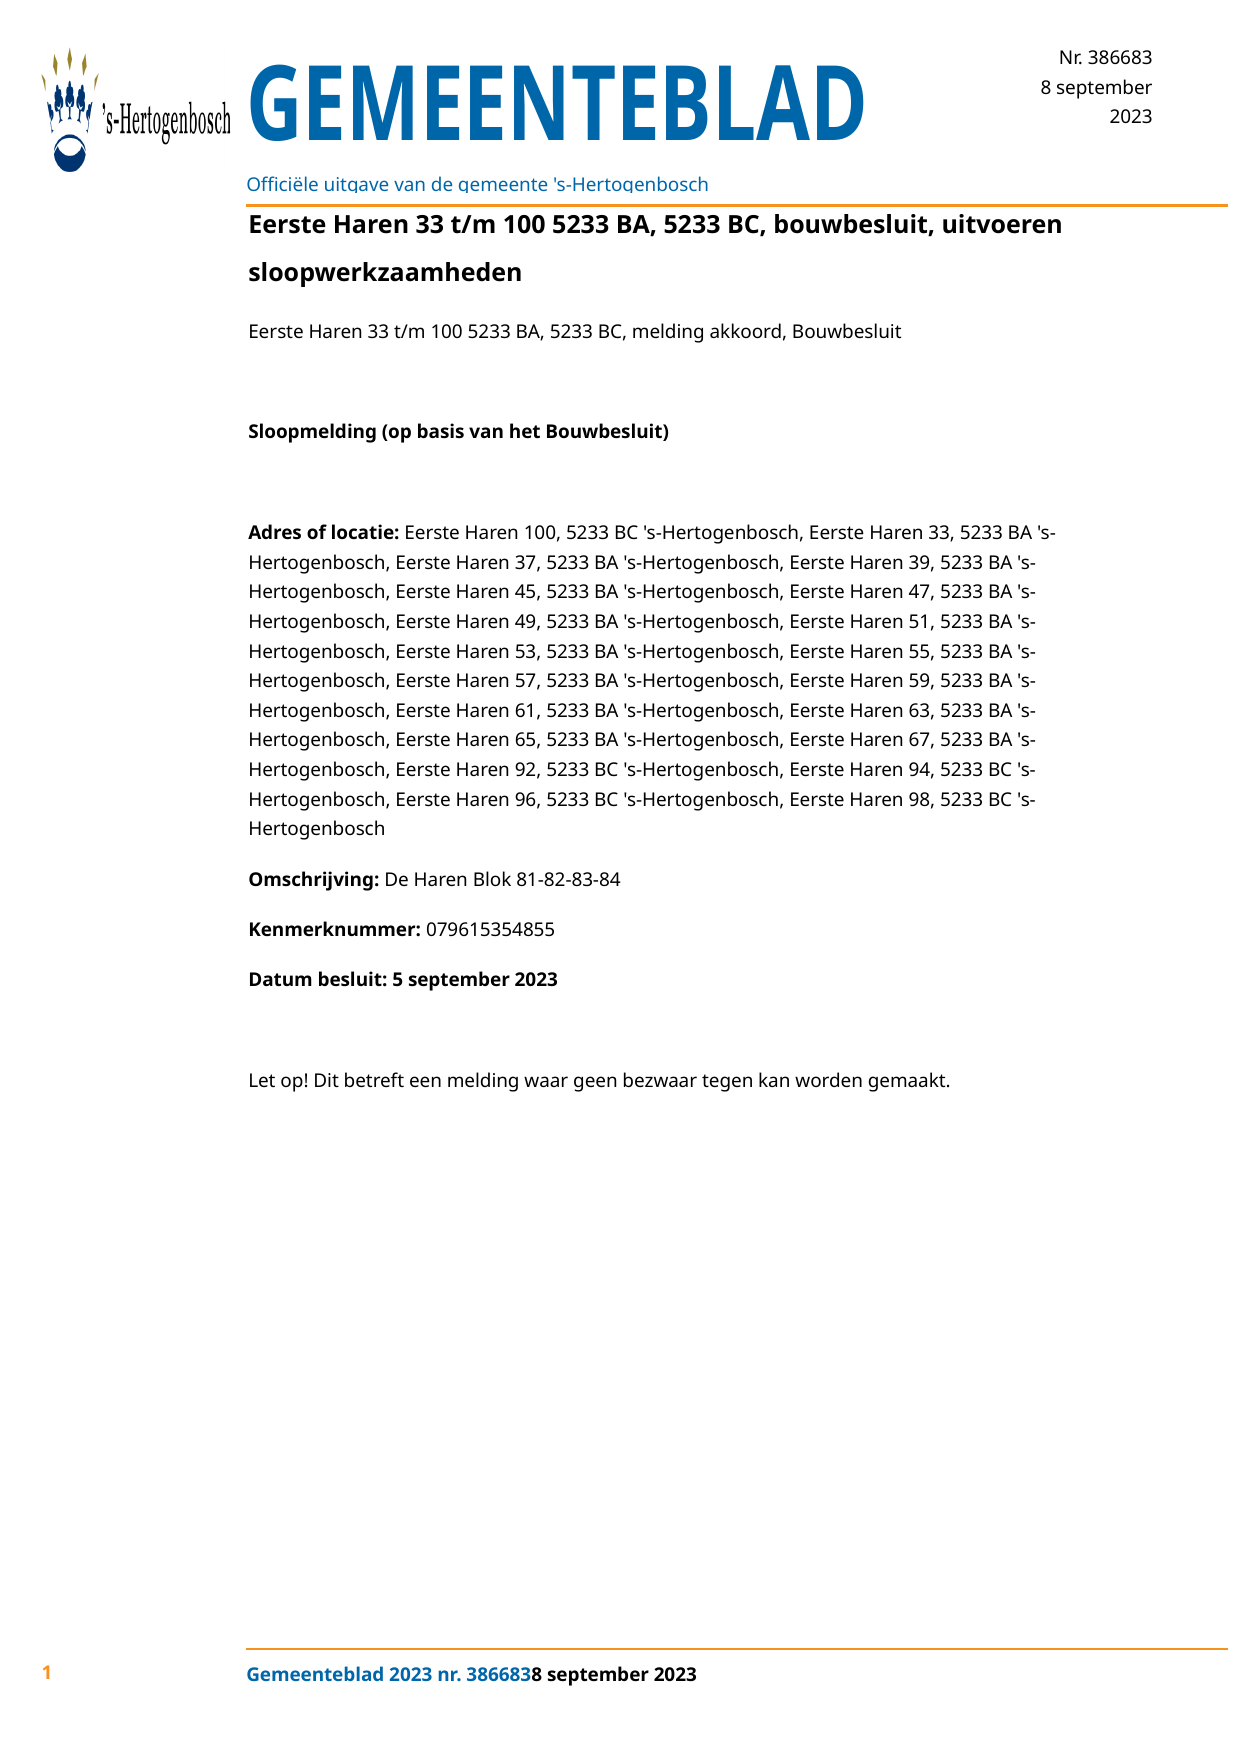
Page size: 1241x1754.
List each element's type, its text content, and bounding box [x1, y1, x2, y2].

text Datum besluit: 5 september 2023 [248, 967, 1152, 992]
text Kenmerknummer: 079615354855 [248, 916, 1152, 942]
text Sloopmelding (op basis van het Bouwbesluit) [248, 419, 1152, 444]
text Eerste Haren 33 t/m 100 5233 BA, 5233 BC, melding akkoord, Bouwbesluit [248, 318, 1152, 344]
text Let op! Dit betreft een melding waar geen bezwaar tegen kan worden gemaakt. [248, 1067, 1152, 1093]
text Eerste Haren 33 t/m 100 5233 BA, 5233 BC, bouwbesluit, uitvoeren sloopwerkzaamheden [248, 207, 1152, 288]
text Omschrijving: De Haren Blok 81-82-83-84 [248, 866, 1152, 892]
picture [41, 47, 231, 172]
text Adres of locatie: Eerste Haren 100, 5233 BC 's-Hertogenbosch, Eerste Haren 33, 5233 BA 's-Hertogenbosch, Eerste Haren 37, 5233 BA 's-Hertogenbosch, Eerste Haren 39, 5233 BA 's-Hertogenbosch, Eerste Haren 45, 5233 BA 's-Hertogenbosch, Eerste Haren 47, 5233 BA 's-Hertogenbosch, Eerste Haren 49, 5233 BA 's-Hertogenbosch, Eerste Haren 51, 5233 BA 's-Hertogenbosch, Eerste Haren 53, 5233 BA 's-Hertogenbosch, Eerste Haren 55, 5233 BA 's-Hertogenbosch, Eerste Haren 57, 5233 BA 's-Hertogenbosch, Eerste Haren 59, 5233 BA 's-Hertogenbosch, Eerste Haren 61, 5233 BA 's-Hertogenbosch, Eerste Haren 63, 5233 BA 's-Hertogenbosch, Eerste Haren 65, 5233 BA 's-Hertogenbosch, Eerste Haren 67, 5233 BA 's-Hertogenbosch, Eerste Haren 92, 5233 BC 's-Hertogenbosch, Eerste Haren 94, 5233 BC 's-Hertogenbosch, Eerste Haren 96, 5233 BC 's-Hertogenbosch, Eerste Haren 98, 5233 BC 's-Hertogenbosch [248, 519, 1152, 841]
